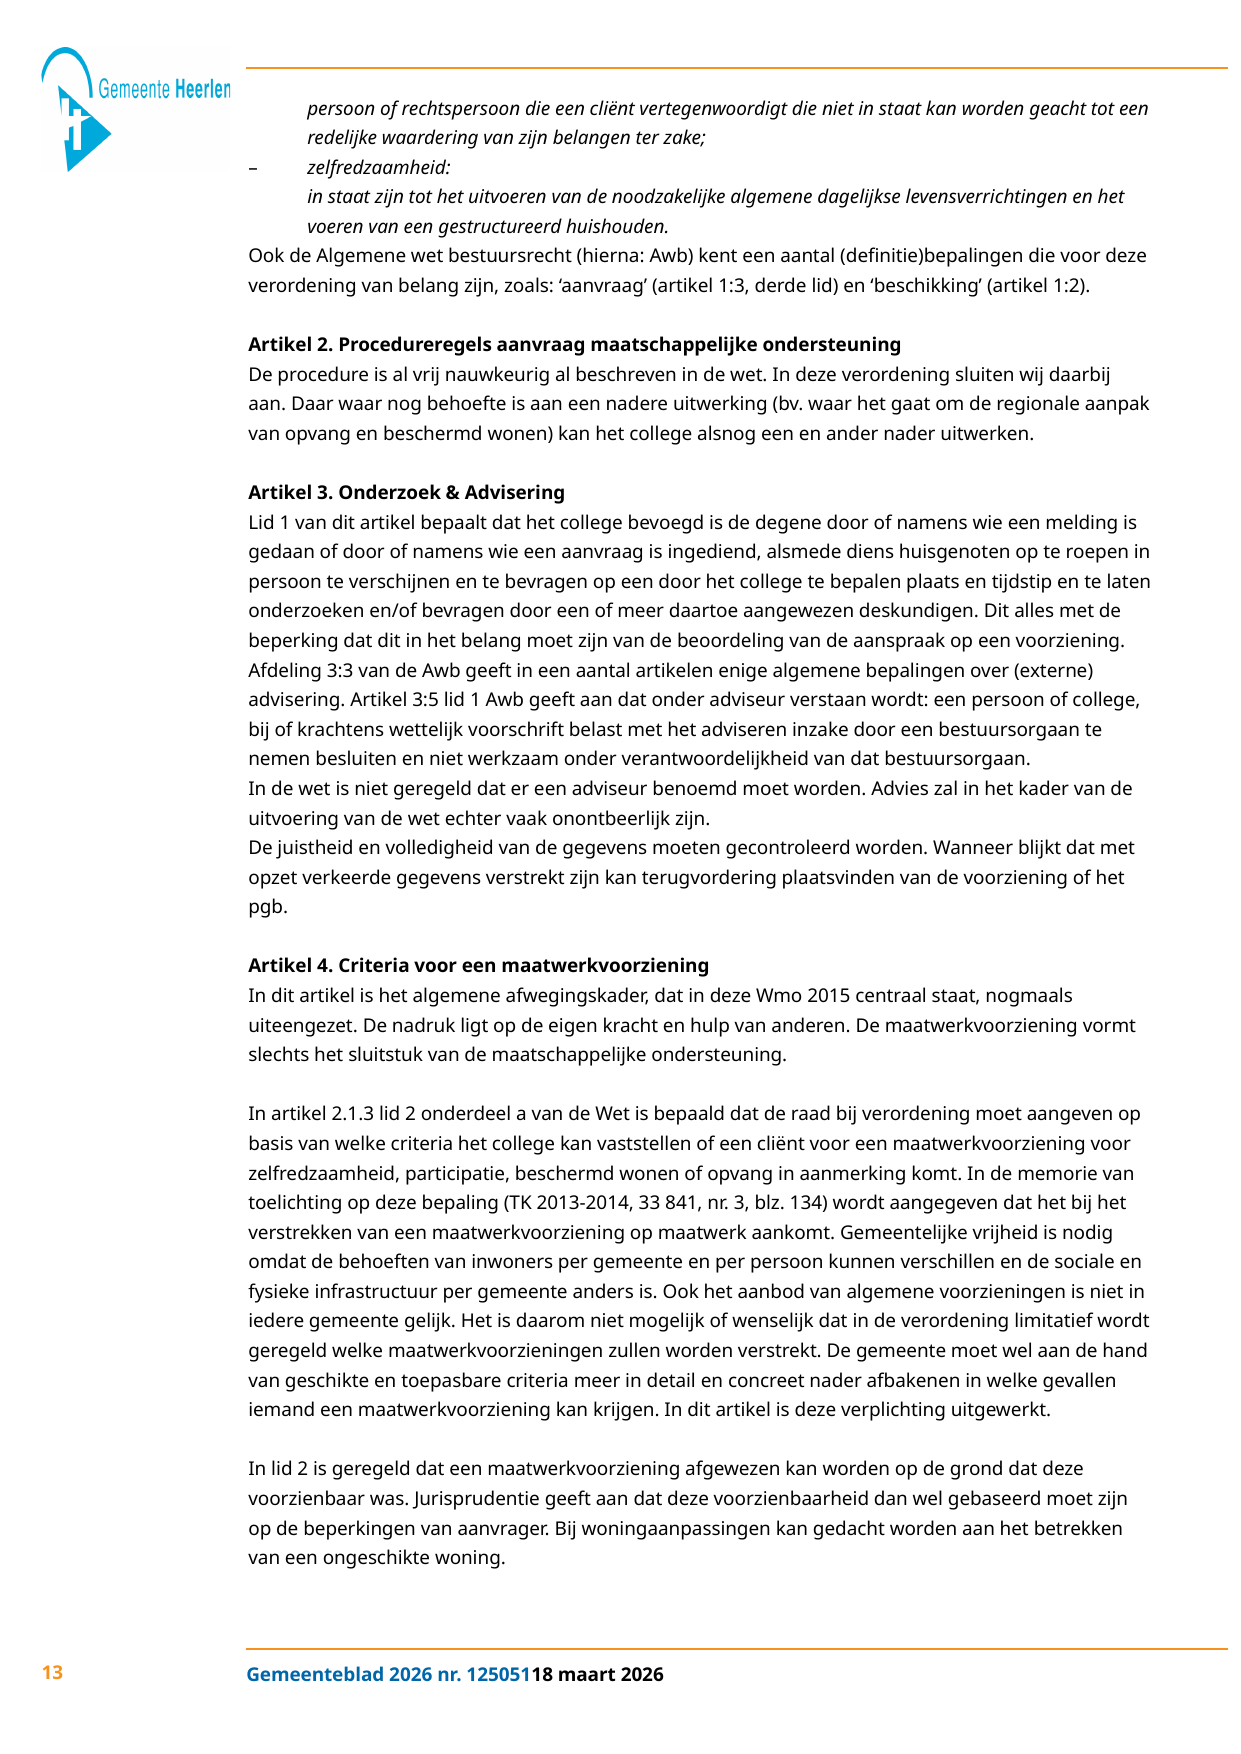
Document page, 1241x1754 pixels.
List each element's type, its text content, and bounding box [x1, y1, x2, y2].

picture [41, 47, 59, 70]
text In lid 2 is geregeld dat een maatwerkvoorziening afgewezen kan worden op de grond dat deze voorzienbaar was. Jurisprudentie geeft aan dat deze voorzienbaarheid dan wel gebaseerd moet zijn op de beperkingen van aanvrager. Bij woningaanpassingen kan gedacht worden aan het betrekken van een ongeschikte woning. [248, 1456, 1152, 1570]
list zelfredzaamheid: [248, 154, 1152, 180]
text In artikel 2.1.3 lid 2 onderdeel a van de Wet is bepaald dat de raad bij verordening moet aangeven op basis van welke criteria het college kan vaststellen of een cliënt voor een maatwerkvoorziening voor zelfredzaamheid, participatie, beschermd wonen of opvang in aanmerking komt. In de memorie van toelichting op deze bepaling (TK 2013-2014, 33 841, nr. 3, blz. 134) wordt aangegeven dat het bij het verstrekken van een maatwerkvoorziening op maatwerk aankomt. Gemeentelijke vrijheid is nodig omdat de behoeften van inwoners per gemeente en per persoon kunnen verschillen en de sociale en fysieke infrastructuur per gemeente anders is. Ook het aanbod van algemene voorzieningen is niet in iedere gemeente gelijk. Het is daarom niet mogelijk of wenselijk dat in de verordening limitatief wordt geregeld welke maatwerkvoorzieningen zullen worden verstrekt. De gemeente moet wel aan de hand van geschikte en toepasbare criteria meer in detail en concreet nader afbakenen in welke gevallen iemand een maatwerkvoorziening kan krijgen. In dit artikel is deze verplichting uitgewerkt. [248, 1101, 1152, 1422]
text In de wet is niet geregeld dat er een adviseur benoemd moet worden. Advies zal in het kader van de uitvoering van de wet echter vaak onontbeerlijk zijn. [248, 775, 1152, 831]
list in staat zijn tot het uitvoeren van de noodzakelijke algemene dagelijkse levensverrichtingen en het voeren van een gestructureerd huishouden. [248, 183, 1152, 239]
picture [41, 47, 231, 172]
text In dit artikel is het algemene afwegingskader, dat in deze Wmo 2015 centraal staat, nogmaals uiteengezet. De nadruk ligt op de eigen kracht en hulp van anderen. De maatwerkvoorziening vormt slechts het sluitstuk van de maatschappelijke ondersteuning. [248, 982, 1152, 1067]
text Afdeling 3:3 van de Awb geeft in een aantal artikelen enige algemene bepalingen over (externe) advisering. Artikel 3:5 lid 1 Awb geeft aan dat onder adviseur verstaan wordt: een persoon of college, bij of krachtens wettelijk voorschrift belast met het adviseren inzake door een bestuursorgaan te nemen besluiten en niet werkzaam onder verantwoordelijkheid van dat bestuursorgaan. [248, 657, 1152, 771]
list persoon of rechtspersoon die een cliënt vertegenwoordigt die niet in staat kan worden geacht tot een redelijke waardering van zijn belangen ter zake; [248, 95, 1152, 150]
text Artikel 2. Procedureregels aanvraag maatschappelijke ondersteuning [248, 331, 1152, 357]
text Artikel 4. Criteria voor een maatwerkvoorziening [248, 953, 1152, 978]
text De procedure is al vrij nauwkeurig al beschreven in de wet. In deze verordening sluiten wij daarbij aan. Daar waar nog behoefte is aan een nadere uitwerking (bv. waar het gaat om de regionale aanpak van opvang en beschermd wonen) kan het college alsnog een en ander nader uitwerken. [248, 361, 1152, 446]
text Ook de Algemene wet bestuursrecht (hierna: Awb) kent een aantal (definitie)bepalingen die voor deze verordening van belang zijn, zoals: ‘aanvraag’ (artikel 1:3, derde lid) en ‘beschikking’ (artikel 1:2). [248, 243, 1152, 298]
text Lid 1 van dit artikel bepaalt dat het college bevoegd is de degene door of namens wie een melding is gedaan of door of namens wie een aanvraag is ingediend, alsmede diens huisgenoten op te roepen in persoon te verschijnen en te bevragen op een door het college te bepalen plaats en tijdstip en te laten onderzoeken en/of bevragen door een of meer daartoe aangewezen deskundigen. Dit alles met de beperking dat dit in het belang moet zijn van de beoordeling van de aanspraak op een voorziening. [248, 509, 1152, 653]
text Artikel 3. Onderzoek & Advisering [248, 479, 1152, 505]
text De juistheid en volledigheid van de gegevens moeten gecontroleerd worden. Wanneer blijkt dat met opzet verkeerde gegevens verstrekt zijn kan terugvordering plaatsvinden van de voorziening of het pgb. [248, 834, 1152, 919]
